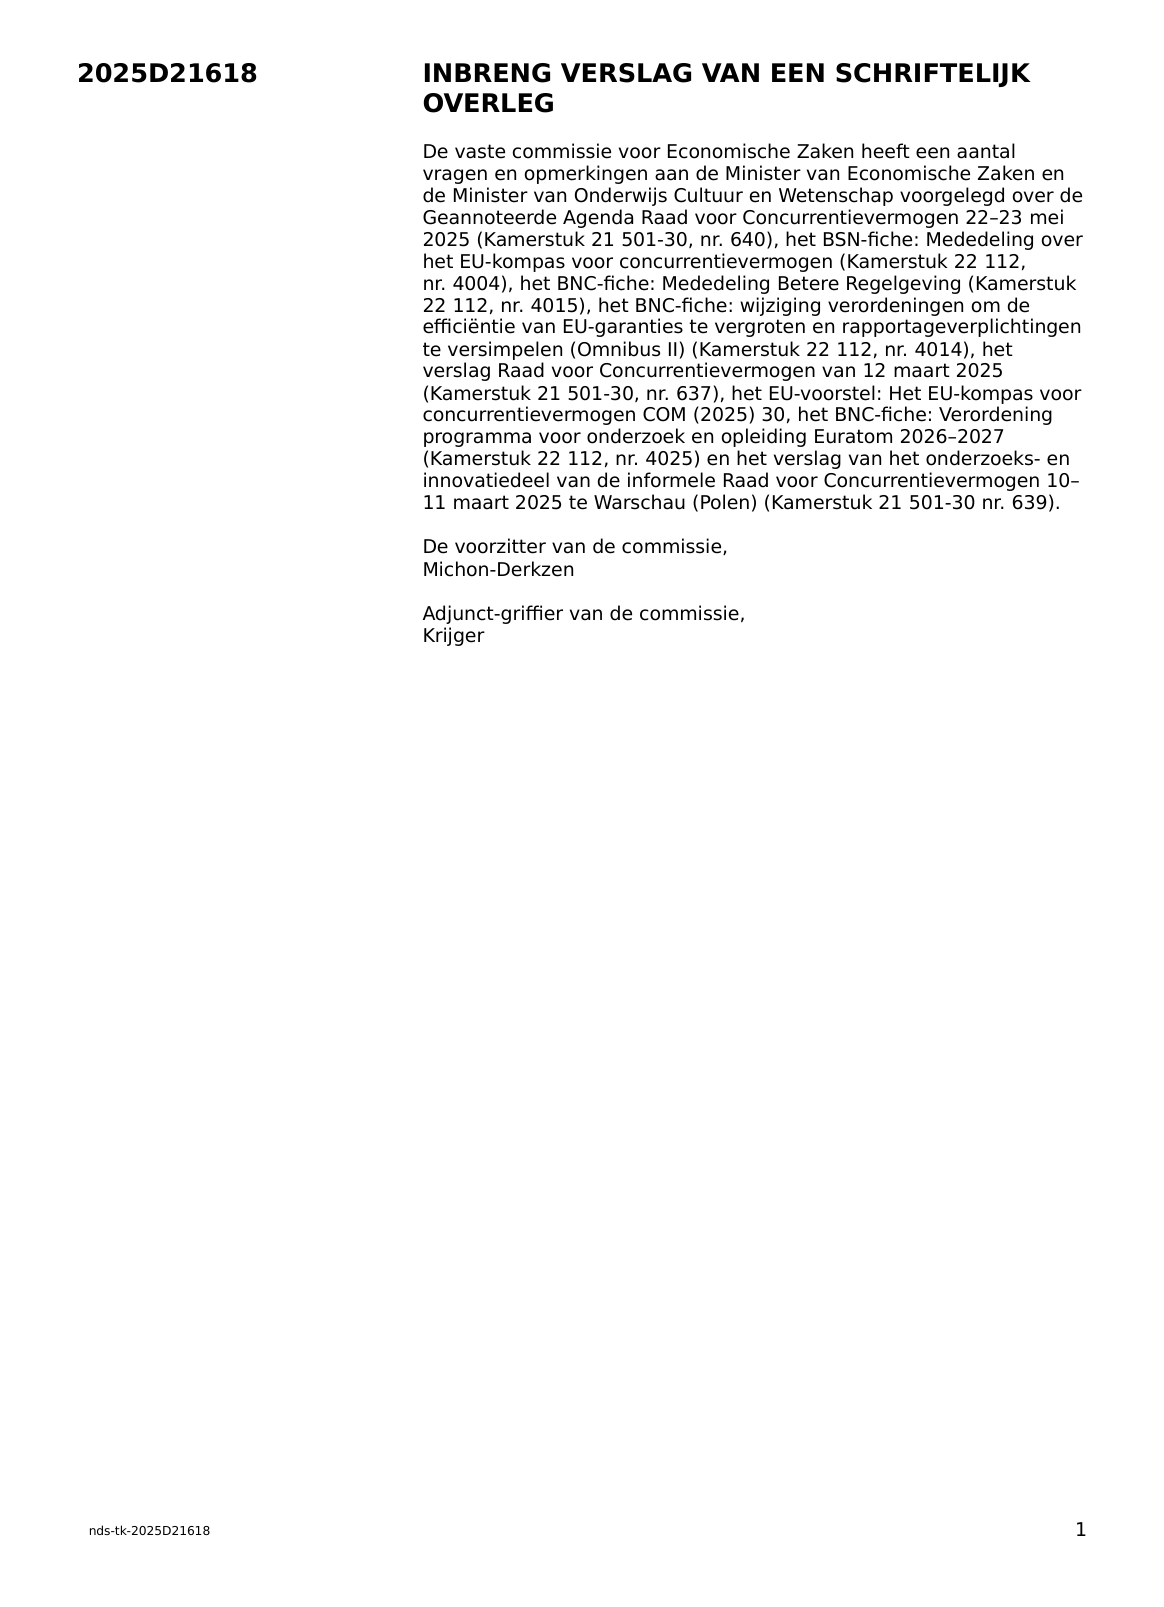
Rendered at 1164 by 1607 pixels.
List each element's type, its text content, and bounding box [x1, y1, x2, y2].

text 2025D21618 INBRENG VERSLAG VAN EEN SCHRIFTELIJK OVERLEG [77, 59, 1087, 118]
text De voorzitter van de commissie, [422, 536, 1087, 558]
text nds-tk-2025D21618 [88, 1524, 323, 1538]
text Krijger [422, 624, 1087, 647]
text Adjunct-griffier van de commissie, [422, 603, 1087, 624]
text Michon-Derkzen [422, 558, 1087, 580]
text De vaste commissie voor Economische Zaken heeft een aantal vragen en opmerkingen aan de Minister van Economische Zaken en de Minister van Onderwijs Cultuur en Wetenschap voorgelegd over de Geannoteerde Agenda Raad voor Concurrentievermogen 22–23 mei 2025 (Kamerstuk 21 501-30, nr. 640), het BSN-fiche: Mededeling over het EU-kompas voor concurrentievermogen (Kamerstuk 22 112, nr. 4004), het BNC-fiche: Mededeling Betere Regelgeving (Kamerstuk 22 112, nr. 4015), het BNC-fiche: wijziging verordeningen om de efficiëntie van EU-garanties te vergroten en rapportageverplichtingen te versimpelen (Omnibus II) (Kamerstuk 22 112, nr. 4014), het verslag Raad voor Concurrentievermogen van 12 maart 2025 (Kamerstuk 21 501-30, nr. 637), het EU-voorstel: Het EU-kompas voor concurrentievermogen COM (2025) 30, het BNC-fiche: Verordening programma voor onderzoek en opleiding Euratom 2026–2027 (Kamerstuk 22 112, nr. 4025) en het verslag van het onderzoeks- en innovatiedeel van de informele Raad voor Concurrentievermogen 10–11 maart 2025 te Warschau (Polen) (Kamerstuk 21 501-30 nr. 639). [422, 141, 1087, 514]
